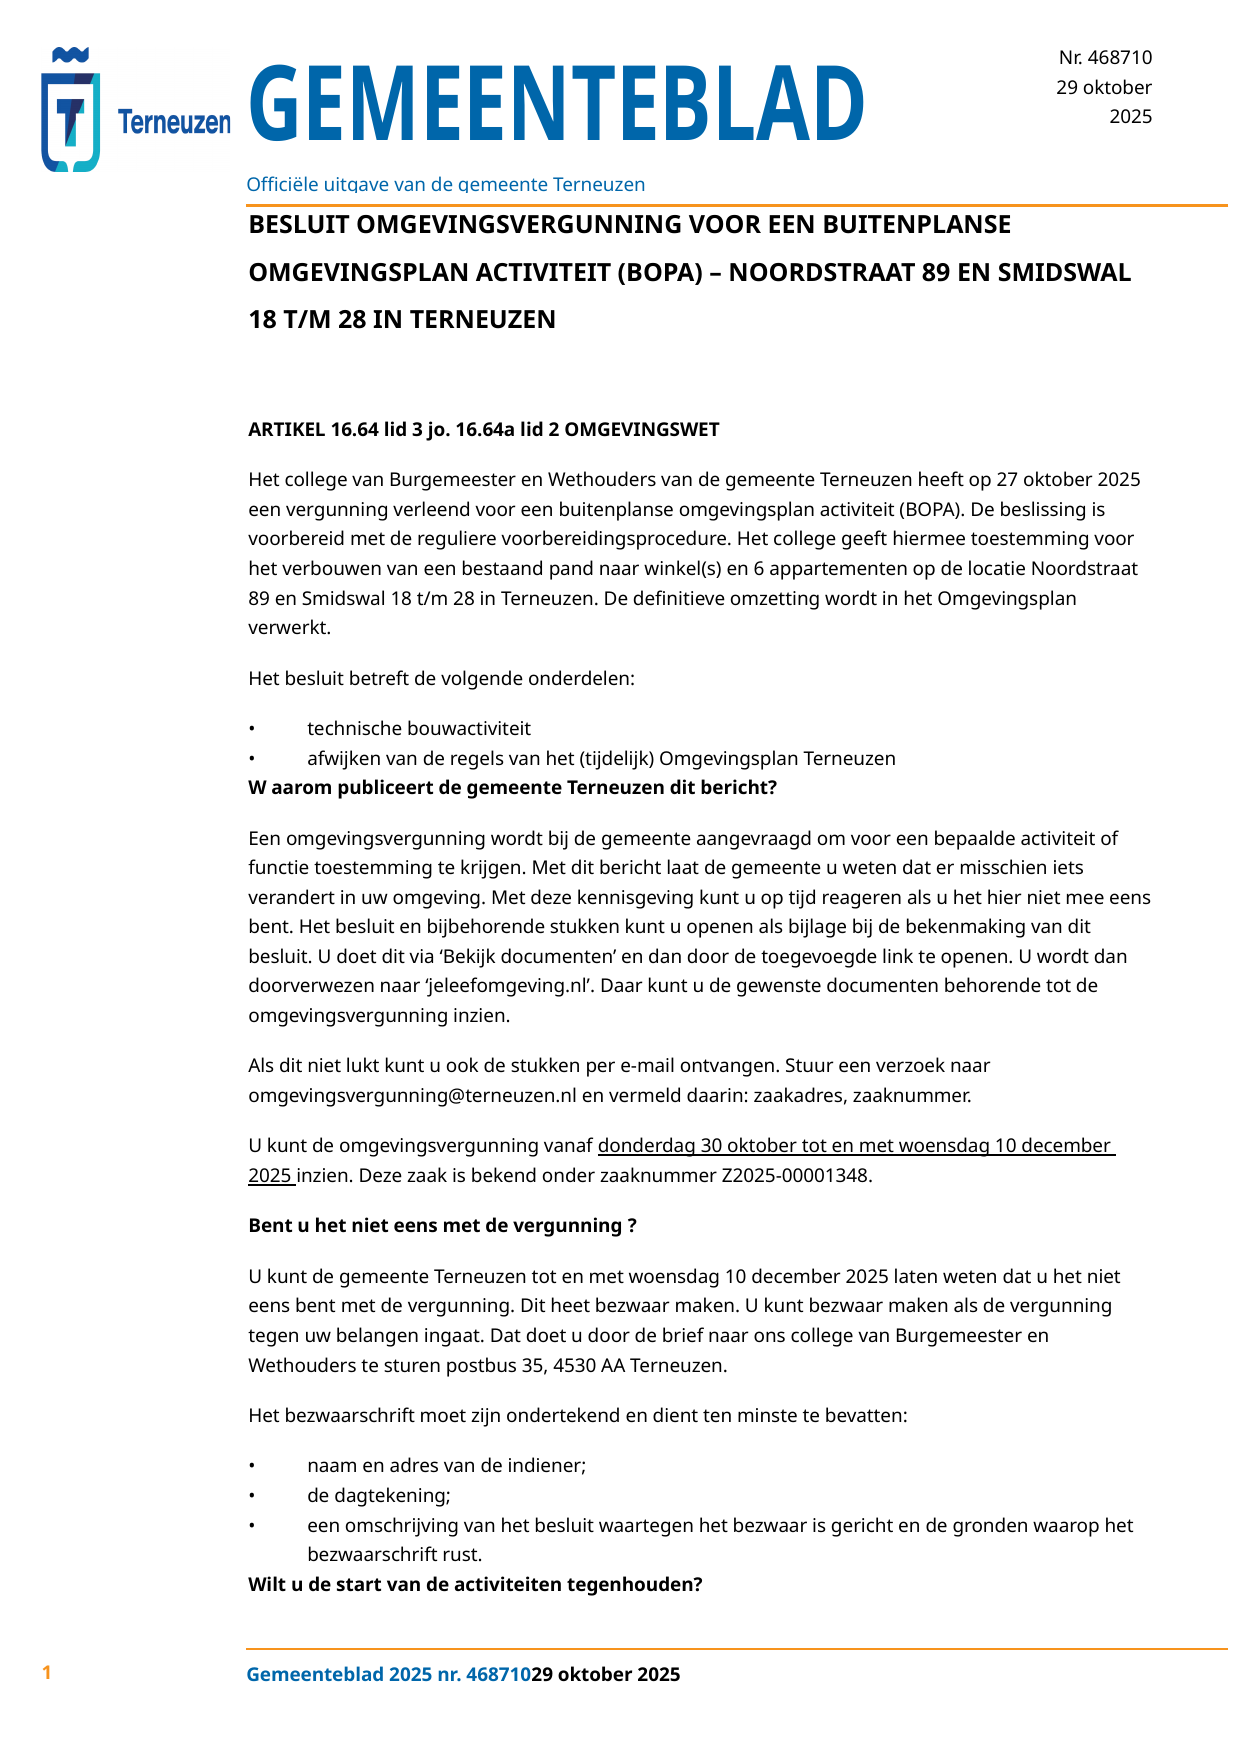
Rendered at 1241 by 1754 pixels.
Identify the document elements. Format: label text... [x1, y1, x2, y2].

text Het college van Burgemeester en Wethouders van de gemeente Terneuzen heeft op 27 oktober 2025 een vergunning verleend voor een buitenplanse omgevingsplan activiteit (BOPA). De beslissing is voorbereid met de reguliere voorbereidingsprocedure. Het college geeft hiermee toestemming voor het verbouwen van een bestaand pand naar winkel(s) en 6 appartementen op de locatie Noordstraat 89 en Smidswal 18 t/m 28 in Terneuzen. De definitieve omzetting wordt in het Omgevingsplan verwerkt. [248, 466, 1152, 640]
text Bent u het niet eens met de vergunning ? [248, 1213, 1152, 1238]
text BESLUIT OMGEVINGSVERGUNNING VOOR EEN BUITENPLANSE OMGEVINGSPLAN ACTIVITEIT (BOPA) – NOORDSTRAAT 89 EN SMIDSWAL 18 T/M 28 IN TERNEUZEN [248, 207, 1152, 336]
text Een omgevingsvergunning wordt bij de gemeente aangevraagd om voor een bepaalde activiteit of functie toestemming te krijgen. Met dit bericht laat de gemeente u weten dat er misschien iets verandert in uw omgeving. Met deze kennisgeving kunt u op tijd reageren als u het hier niet mee eens bent. Het besluit en bijbehorende stukken kunt u openen als bijlage bij de bekenmaking van dit besluit. U doet dit via ‘Bekijk documenten’ en dan door de toegevoegde link te openen. U wordt dan doorverwezen naar ‘jeleefomgeving.nl’. Daar kunt u de gewenste documenten behorende tot de omgevingsvergunning inzien. [248, 825, 1152, 1028]
list naam en adres van de indiener; [248, 1453, 1152, 1478]
text U kunt de gemeente Terneuzen tot en met woensdag 10 december 2025 laten weten dat u het niet eens bent met de vergunning. Dit heet bezwaar maken. U kunt bezwaar maken als de vergunning tegen uw belangen ingaat. Dat doet u door de brief naar ons college van Burgemeester en Wethouders te sturen postbus 35, 4530 AA Terneuzen. [248, 1263, 1152, 1377]
text ARTIKEL 16.64 lid 3 jo. 16.64a lid 2 OMGEVINGSWET [248, 416, 1152, 442]
text Het bezwaarschrift moet zijn ondertekend en dient ten minste te bevatten: [248, 1402, 1152, 1428]
list een omschrijving van het besluit waartegen het bezwaar is gericht en de gronden waarop het bezwaarschrift rust. [248, 1512, 1152, 1567]
list de dagtekening; [248, 1482, 1152, 1508]
list afwijken van de regels van het (tijdelijk) Omgevingsplan Terneuzen [248, 745, 1152, 770]
text Als dit niet lukt kunt u ook de stukken per e-mail ontvangen. Stuur een verzoek naar omgevingsvergunning@terneuzen.nl en vermeld daarin: zaakadres, zaaknummer. [248, 1053, 1152, 1108]
text W aarom publiceert de gemeente Terneuzen dit bericht? [248, 774, 1152, 800]
picture [41, 47, 231, 172]
text Het besluit betreft de volgende onderdelen: [248, 665, 1152, 690]
list technische bouwactiviteit [248, 715, 1152, 741]
text U kunt de omgevingsvergunning vanaf donderdag 30 oktober tot en met woensdag 10 december 2025 inzien. Deze zaak is bekend onder zaaknummer Z2025-00001348. [248, 1133, 1152, 1188]
text Wilt u de start van de activiteiten tegenhouden? [248, 1571, 1152, 1597]
